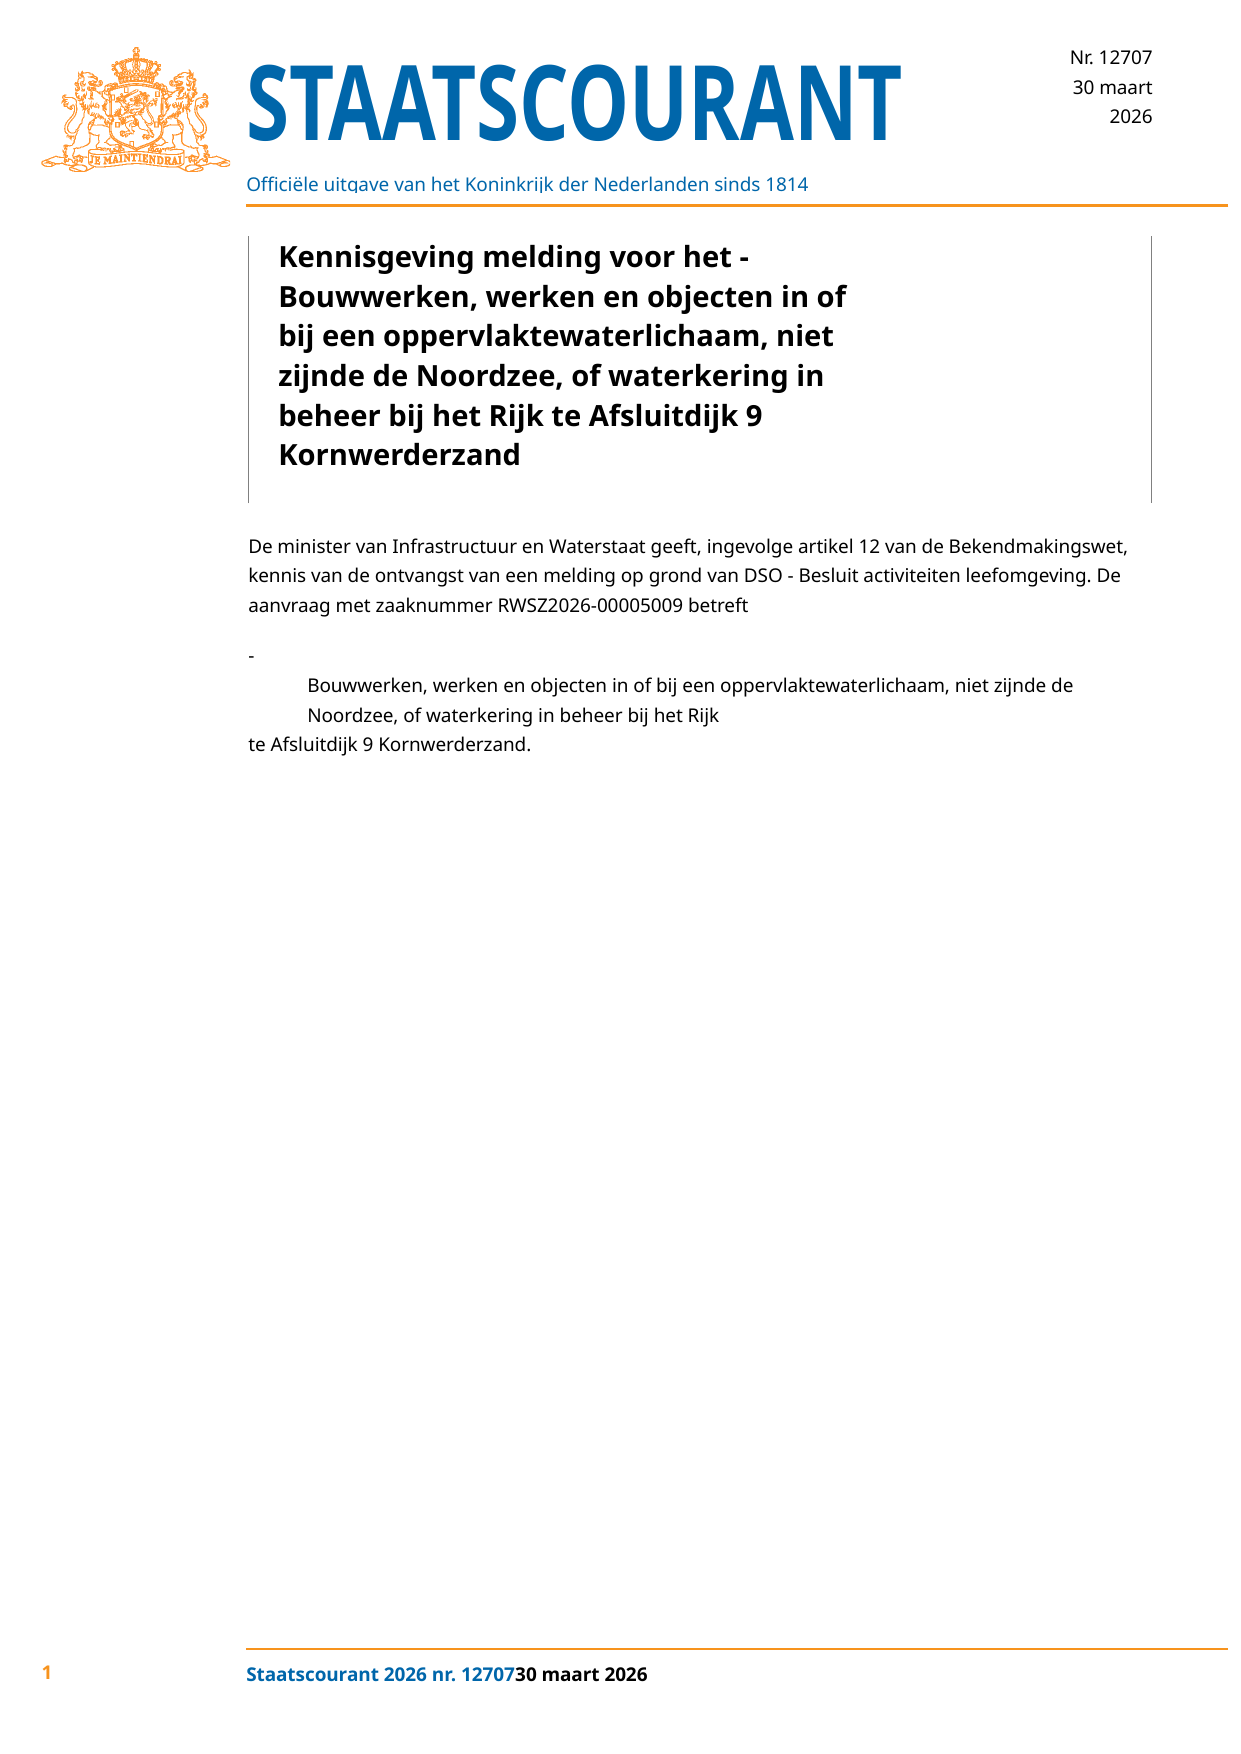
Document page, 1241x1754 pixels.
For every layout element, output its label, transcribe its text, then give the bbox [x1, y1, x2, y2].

table_header [1090, 236, 1151, 413]
table_header Kennisgeving melding voor het -Bouwwerken, werken en objecten in of bij een oppervlaktewaterlichaam, niet zijnde de Noordzee, of waterkering in beheer bij het Rijk te Afsluitdijk 9 Kornwerderzand [249, 236, 850, 503]
table_header [850, 236, 912, 413]
text te Afsluitdijk 9 Kornwerderzand. [248, 731, 1152, 757]
picture [41, 47, 231, 172]
list Bouwwerken, werken en objecten in of bij een oppervlaktewaterlichaam, niet zijnde de Noordzee, of waterkering in beheer bij het Rijk [248, 672, 1152, 727]
picture [912, 236, 1090, 414]
table_header [850, 414, 1151, 503]
text De minister van Infrastructuur en Waterstaat geeft, ingevolge artikel 12 van de Bekendmakingswet, kennis van de ontvangst van een melding op grond van DSO - Besluit activiteiten leefomgeving. De aanvraag met zaaknummer RWSZ2026-00005009 betreft [248, 533, 1152, 618]
